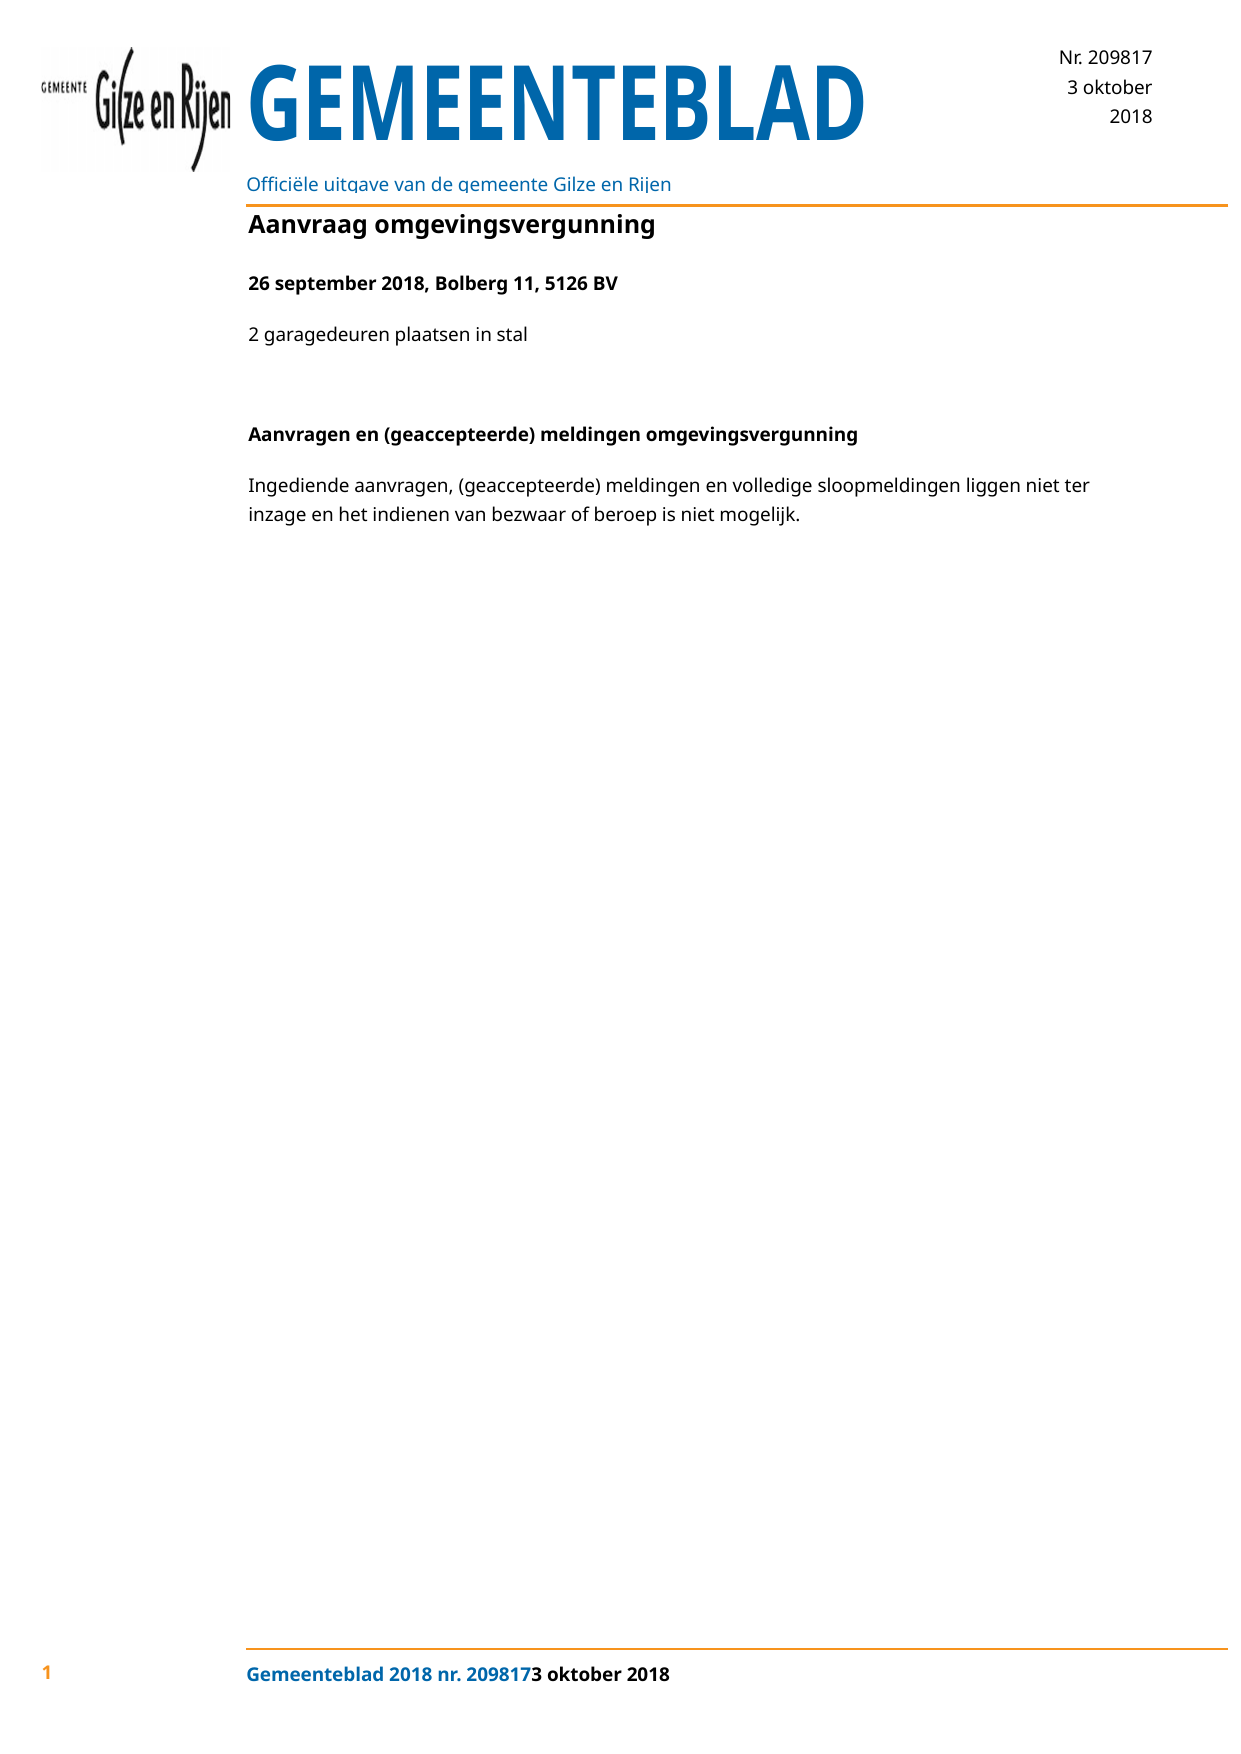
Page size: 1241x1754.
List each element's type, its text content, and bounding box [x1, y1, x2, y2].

text 26 september 2018, Bolberg 11, 5126 BV [248, 270, 1152, 296]
text 2 garagedeuren plaatsen in stal [248, 321, 1152, 346]
picture [41, 47, 231, 172]
text Ingediende aanvragen, (geaccepteerde) meldingen en volledige sloopmeldingen liggen niet ter inzage en het indienen van bezwaar of beroep is niet mogelijk. [248, 472, 1152, 527]
text Aanvraag omgevingsvergunning [248, 207, 1152, 241]
text Aanvragen en (geaccepteerde) meldingen omgevingsvergunning [248, 422, 1152, 447]
